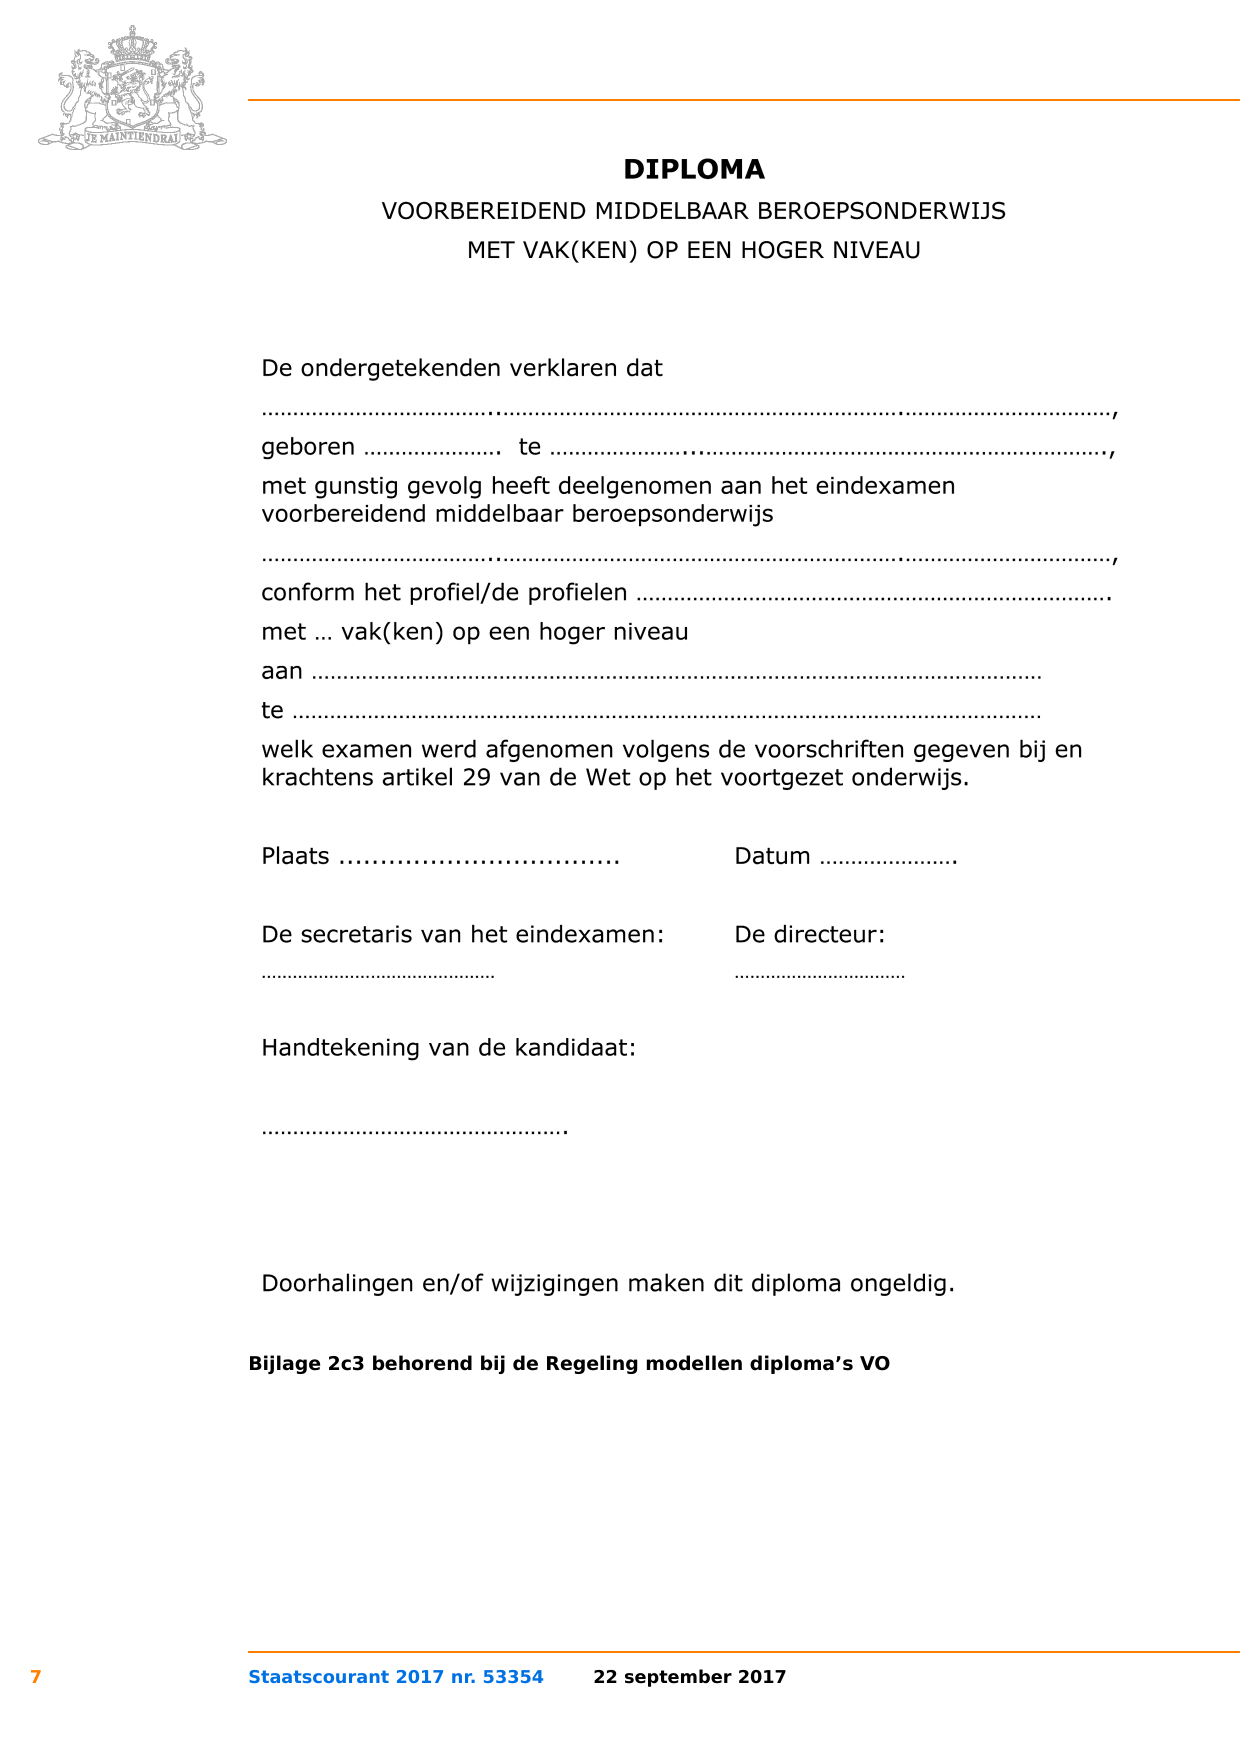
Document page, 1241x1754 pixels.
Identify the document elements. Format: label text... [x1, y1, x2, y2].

picture [248, 155, 1134, 1301]
picture [38, 25, 227, 150]
subtitle Bijlage 2c3 behorend bij de Regeling modellen diploma’s VO [248, 1352, 1163, 1374]
